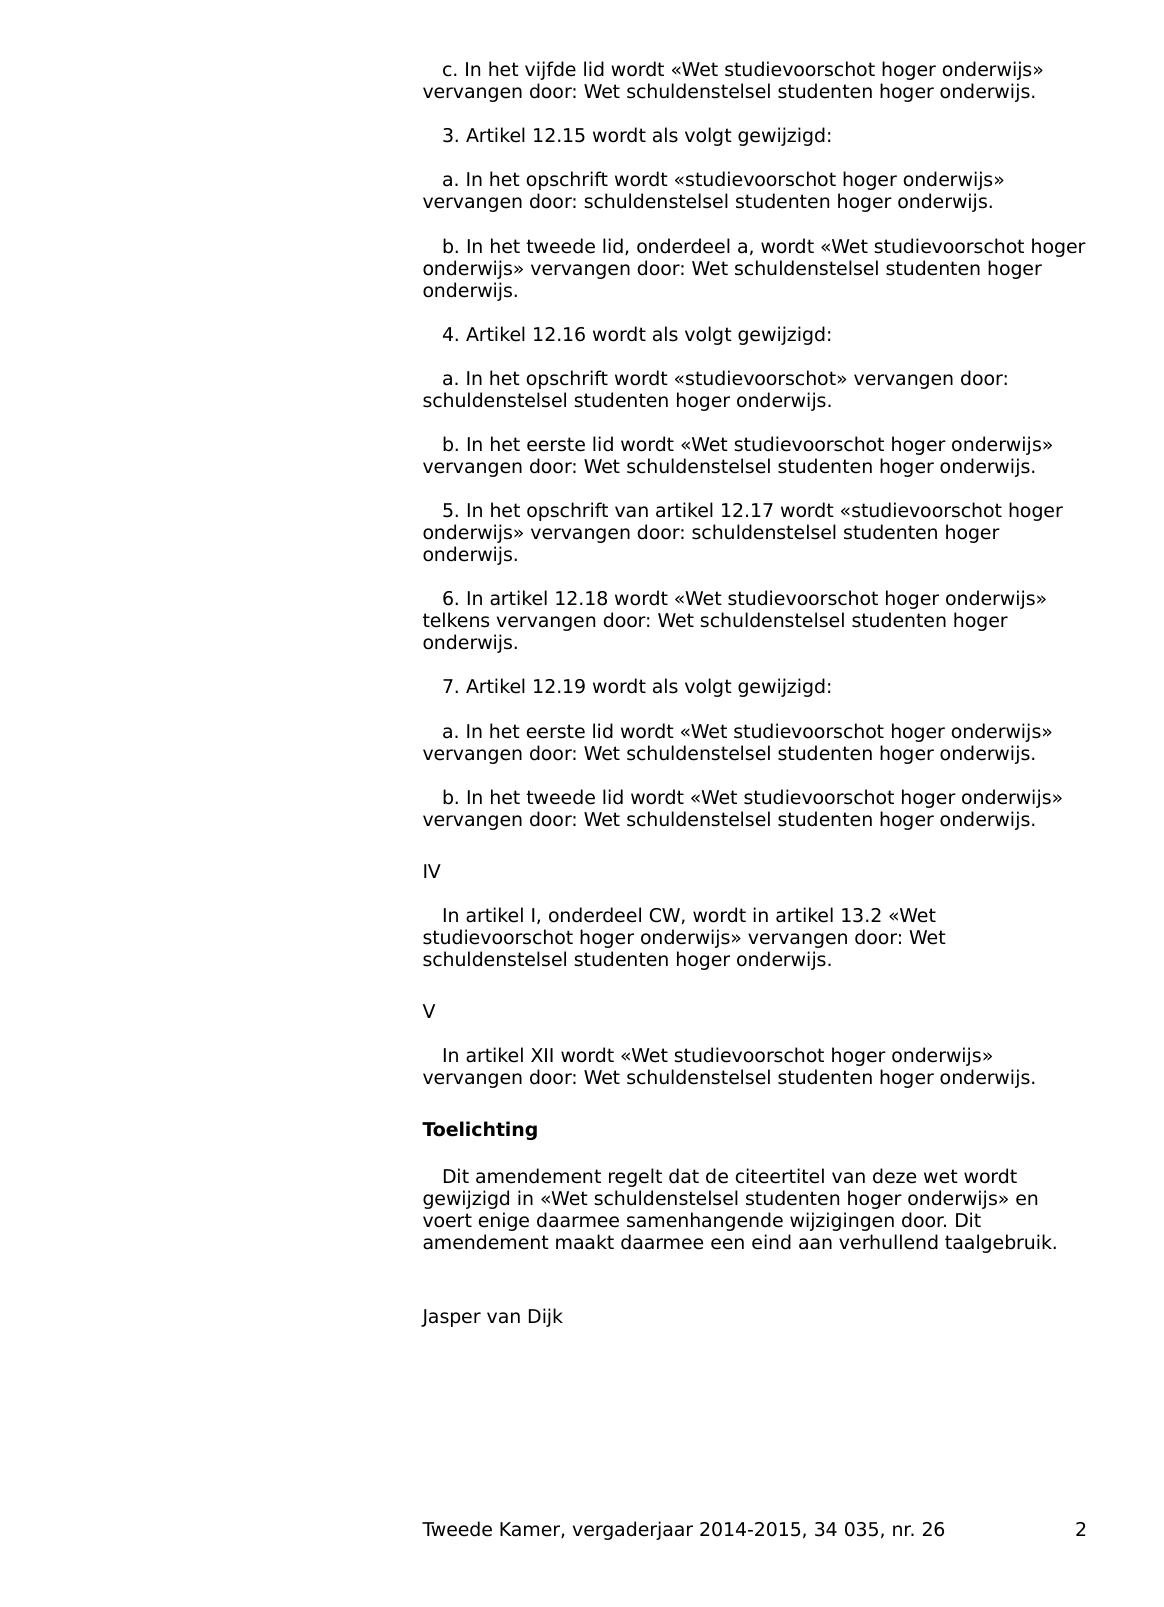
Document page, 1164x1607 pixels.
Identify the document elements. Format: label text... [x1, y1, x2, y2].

text c. In het vijfde lid wordt «Wet studievoorschot hoger onderwijs» vervangen door: Wet schuldenstelsel studenten hoger onderwijs. [422, 59, 1087, 103]
text Jasper van Dijk [422, 1284, 1087, 1328]
text a. In het opschrift wordt «studievoorschot» vervangen door: schuldenstelsel studenten hoger onderwijs. [422, 368, 1087, 412]
text Dit amendement regelt dat de citeertitel van deze wet wordt gewijzigd in «Wet schuldenstelsel studenten hoger onderwijs» en voert enige daarmee samenhangende wijzigingen door. Dit amendement maakt daarmee een eind aan verhullend taalgebruik. [422, 1166, 1087, 1254]
text In artikel I, onderdeel CW, wordt in artikel 13.2 «Wet studievoorschot hoger onderwijs» vervangen door: Wet schuldenstelsel studenten hoger onderwijs. [422, 905, 1087, 971]
text In artikel XII wordt «Wet studievoorschot hoger onderwijs» vervangen door: Wet schuldenstelsel studenten hoger onderwijs. [422, 1045, 1087, 1089]
text 5. In het opschrift van artikel 12.17 wordt «studievoorschot hoger onderwijs» vervangen door: schuldenstelsel studenten hoger onderwijs. [422, 500, 1087, 566]
text b. In het tweede lid, onderdeel a, wordt «Wet studievoorschot hoger onderwijs» vervangen door: Wet schuldenstelsel studenten hoger onderwijs. [422, 236, 1087, 301]
text b. In het tweede lid wordt «Wet studievoorschot hoger onderwijs» vervangen door: Wet schuldenstelsel studenten hoger onderwijs. [422, 787, 1087, 831]
text 6. In artikel 12.18 wordt «Wet studievoorschot hoger onderwijs» telkens vervangen door: Wet schuldenstelsel studenten hoger onderwijs. [422, 588, 1087, 654]
subtitle V [422, 1001, 1087, 1023]
subtitle IV [422, 861, 1087, 883]
text b. In het eerste lid wordt «Wet studievoorschot hoger onderwijs» vervangen door: Wet schuldenstelsel studenten hoger onderwijs. [422, 434, 1087, 478]
text 7. Artikel 12.19 wordt als volgt gewijzigd: [422, 676, 1087, 698]
text 3. Artikel 12.15 wordt als volgt gewijzigd: [422, 125, 1087, 147]
text 4. Artikel 12.16 wordt als volgt gewijzigd: [422, 324, 1087, 346]
text a. In het opschrift wordt «studievoorschot hoger onderwijs» vervangen door: schuldenstelsel studenten hoger onderwijs. [422, 169, 1087, 213]
subtitle Toelichting [422, 1119, 1087, 1141]
text a. In het eerste lid wordt «Wet studievoorschot hoger onderwijs» vervangen door: Wet schuldenstelsel studenten hoger onderwijs. [422, 721, 1087, 764]
